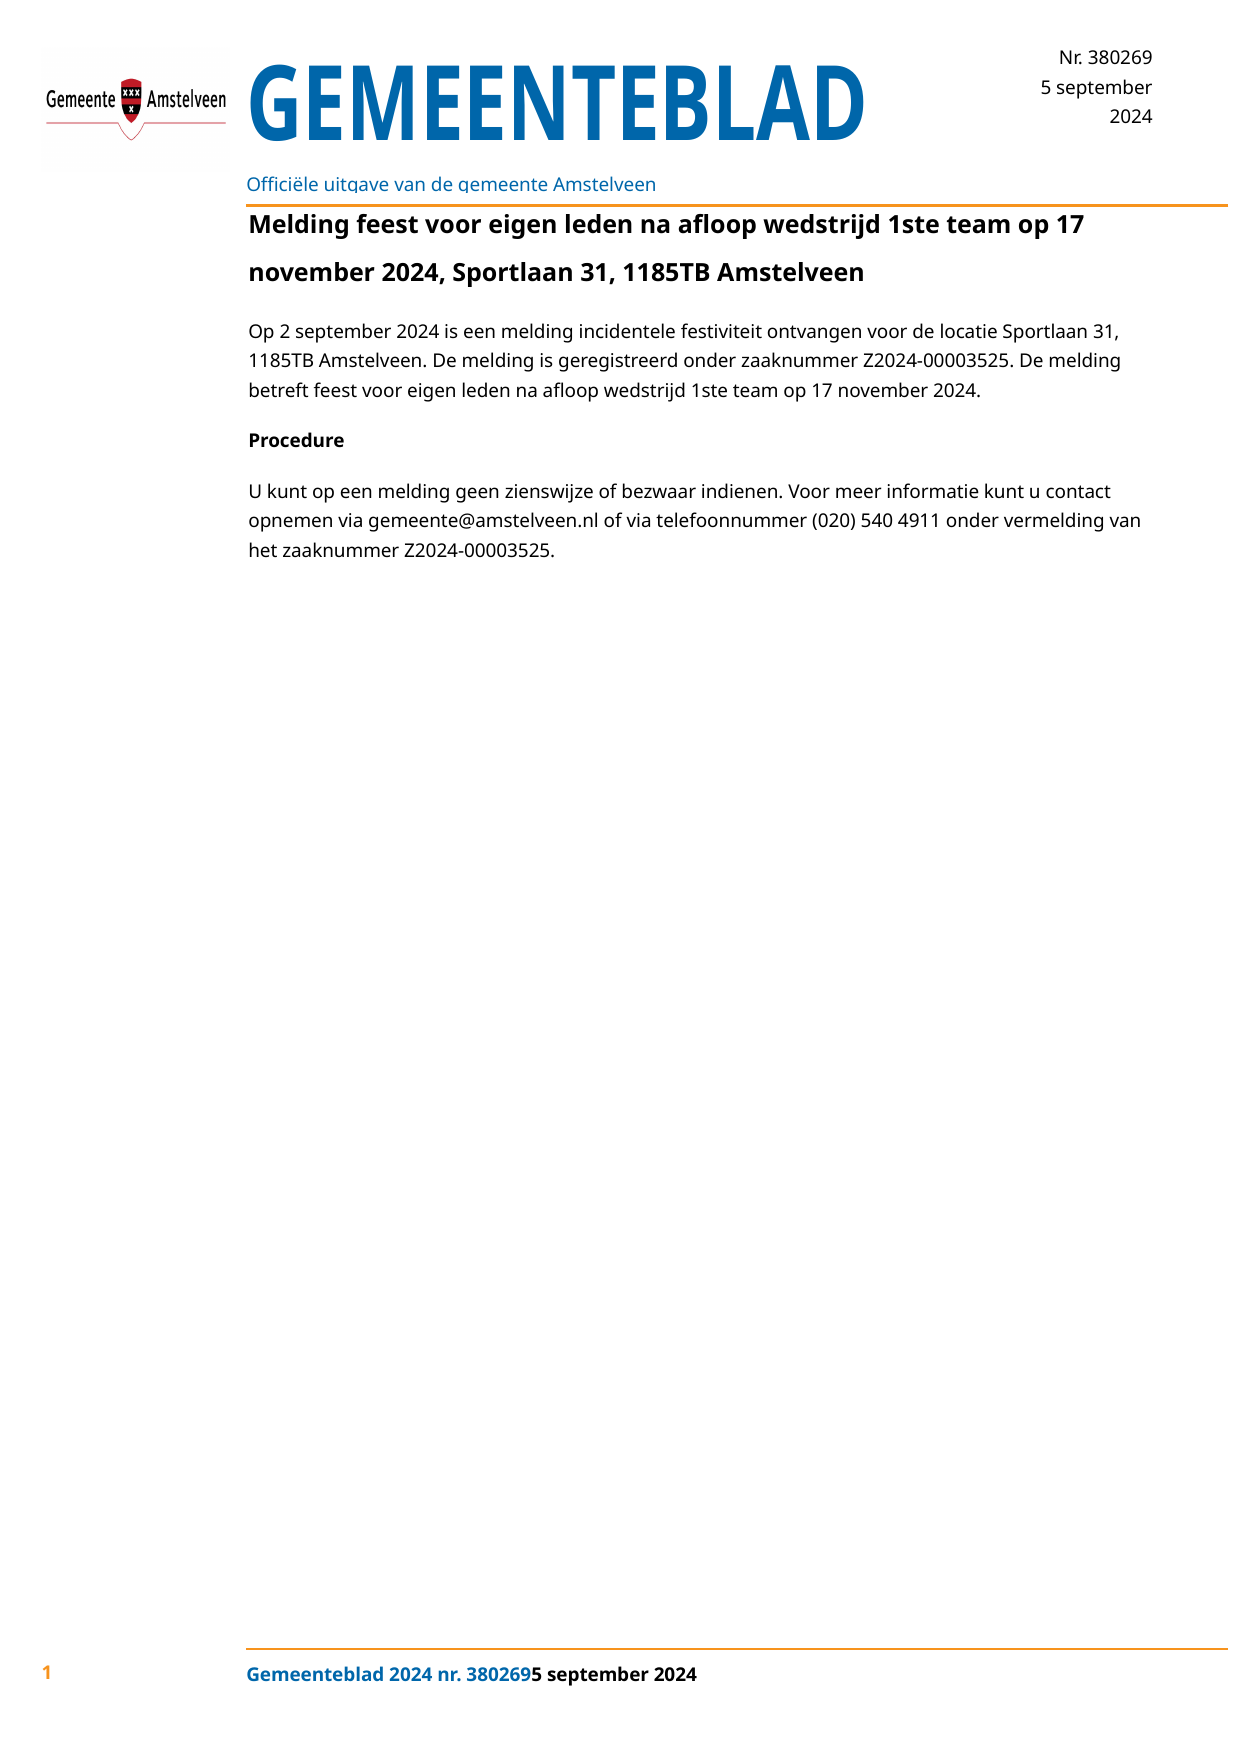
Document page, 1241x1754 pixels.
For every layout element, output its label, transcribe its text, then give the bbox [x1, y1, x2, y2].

text Melding feest voor eigen leden na afloop wedstrijd 1ste team op 17 november 2024, Sportlaan 31, 1185TB Amstelveen [248, 207, 1152, 288]
picture [41, 47, 231, 172]
text U kunt op een melding geen zienswijze of bezwaar indienen. Voor meer informatie kunt u contact opnemen via gemeente@amstelveen.nl of via telefoonnummer (020) 540 4911 onder vermelding van het zaaknummer Z2024-00003525. [248, 478, 1152, 563]
text Op 2 september 2024 is een melding incidentele festiviteit ontvangen voor de locatie Sportlaan 31, 1185TB Amstelveen. De melding is geregistreerd onder zaaknummer Z2024-00003525. De melding betreft feest voor eigen leden na afloop wedstrijd 1ste team op 17 november 2024. [248, 318, 1152, 403]
text Procedure [248, 427, 1152, 453]
